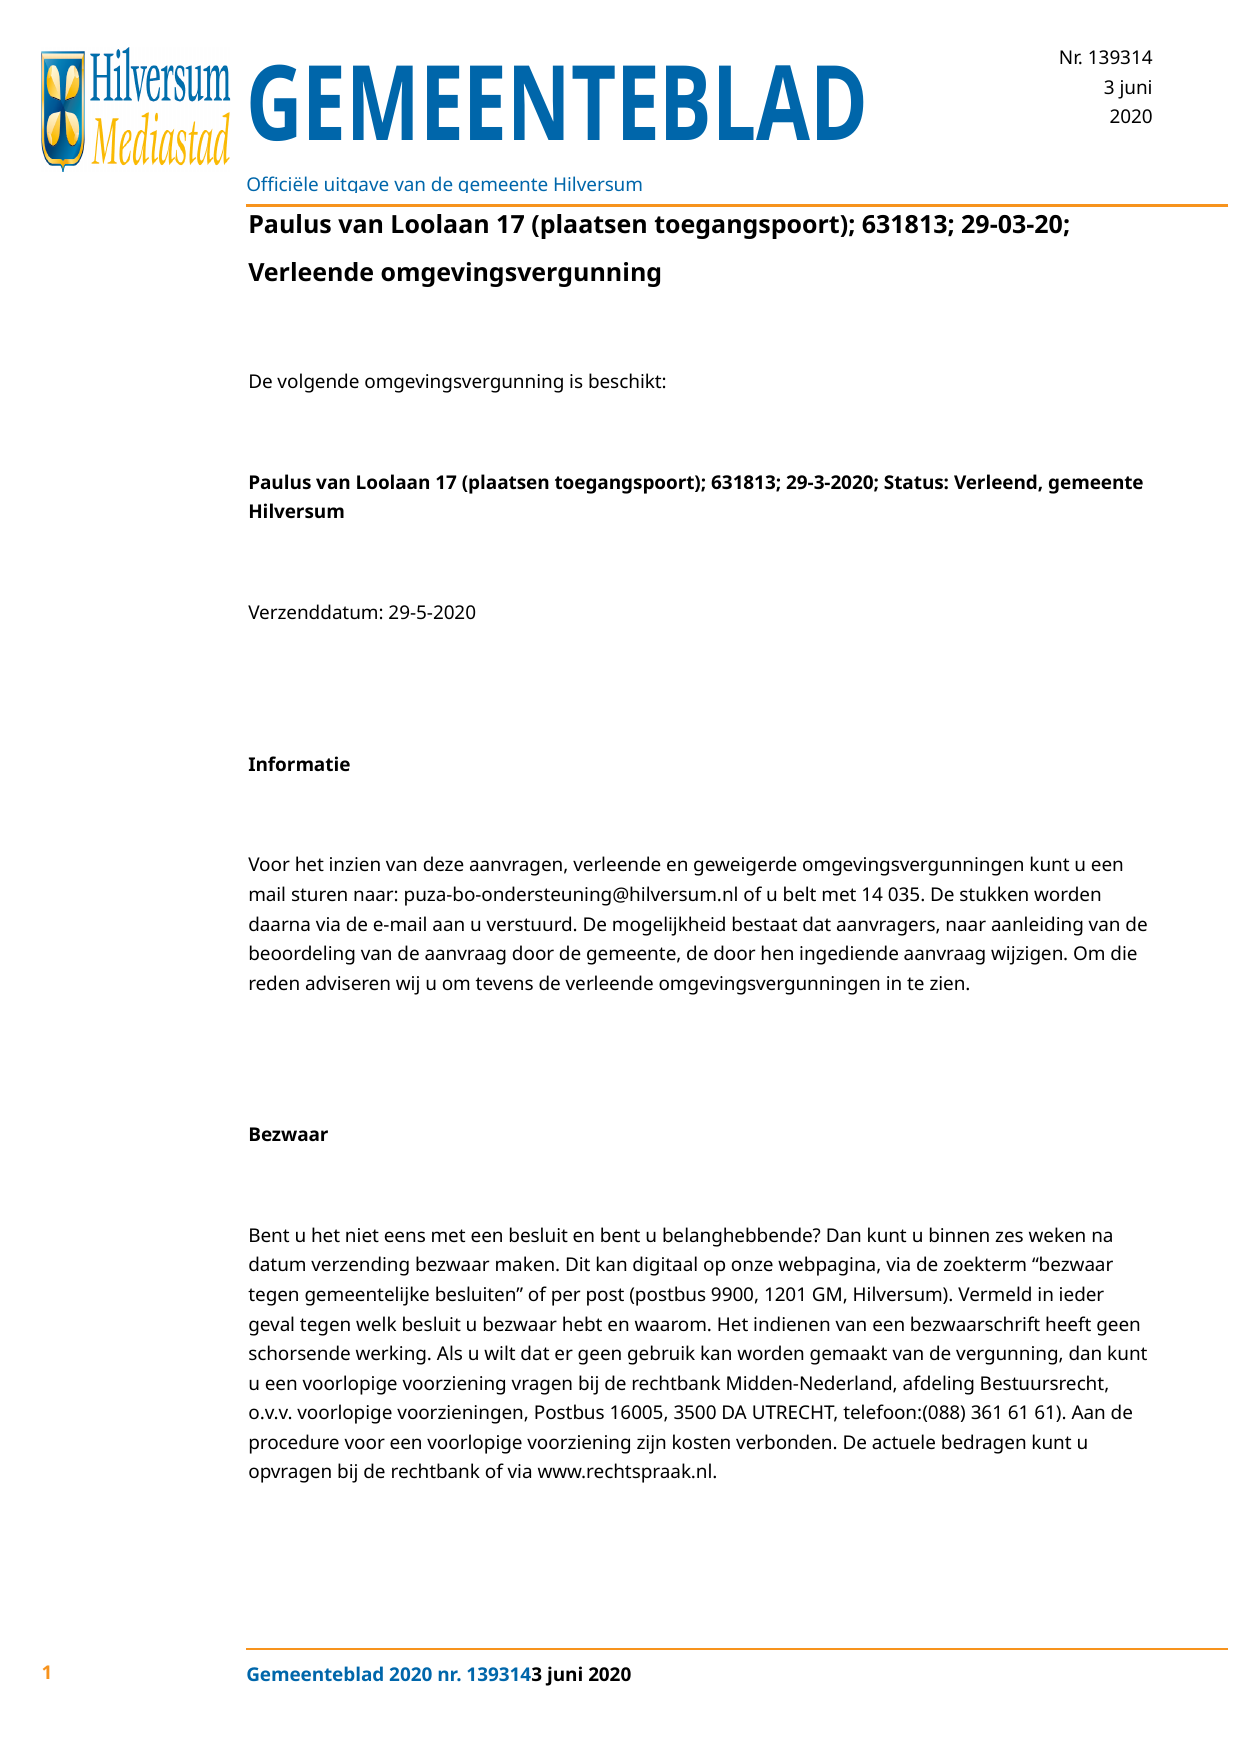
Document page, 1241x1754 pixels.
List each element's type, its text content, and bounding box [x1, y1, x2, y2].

text Paulus van Loolaan 17 (plaatsen toegangspoort); 631813; 29-3-2020; Status: Verleend, gemeente Hilversum [248, 469, 1152, 524]
text Voor het inzien van deze aanvragen, verleende en geweigerde omgevingsvergunningen kunt u een mail sturen naar: puza-bo-ondersteuning@hilversum.nl of u belt met 14 035. De stukken worden daarna via de e-mail aan u verstuurd. De mogelijkheid bestaat dat aanvragers, naar aanleiding van de beoordeling van de aanvraag door de gemeente, de door hen ingediende aanvraag wijzigen. Om die reden adviseren wij u om tevens de verleende omgevingsvergunningen in te zien. [248, 852, 1152, 996]
text Paulus van Loolaan 17 (plaatsen toegangspoort); 631813; 29-03-20; Verleende omgevingsvergunning [248, 207, 1152, 288]
text Informatie [248, 751, 1152, 777]
text Bezwaar [248, 1121, 1152, 1147]
text De volgende omgevingsvergunning is beschikt: [248, 368, 1152, 394]
picture [41, 47, 231, 172]
text Bent u het niet eens met een besluit en bent u belanghebbende? Dan kunt u binnen zes weken na datum verzending bezwaar maken. Dit kan digitaal op onze webpagina, via de zoekterm “bezwaar tegen gemeentelijke besluiten” of per post (postbus 9900, 1201 GM, Hilversum). Vermeld in ieder geval tegen welk besluit u bezwaar hebt en waarom. Het indienen van een bezwaarschrift heeft geen schorsende werking. Als u wilt dat er geen gebruik kan worden gemaakt van de vergunning, dan kunt u een voorlopige voorziening vragen bij de rechtbank Midden-Nederland, afdeling Bestuursrecht, o.v.v. voorlopige voorzieningen, Postbus 16005, 3500 DA UTRECHT, telefoon:(088) 361 61 61). Aan de procedure voor een voorlopige voorziening zijn kosten verbonden. De actuele bedragen kunt u opvragen bij de rechtbank of via www.rechtspraak.nl. [248, 1222, 1152, 1484]
text Verzenddatum: 29-5-2020 [248, 599, 1152, 625]
